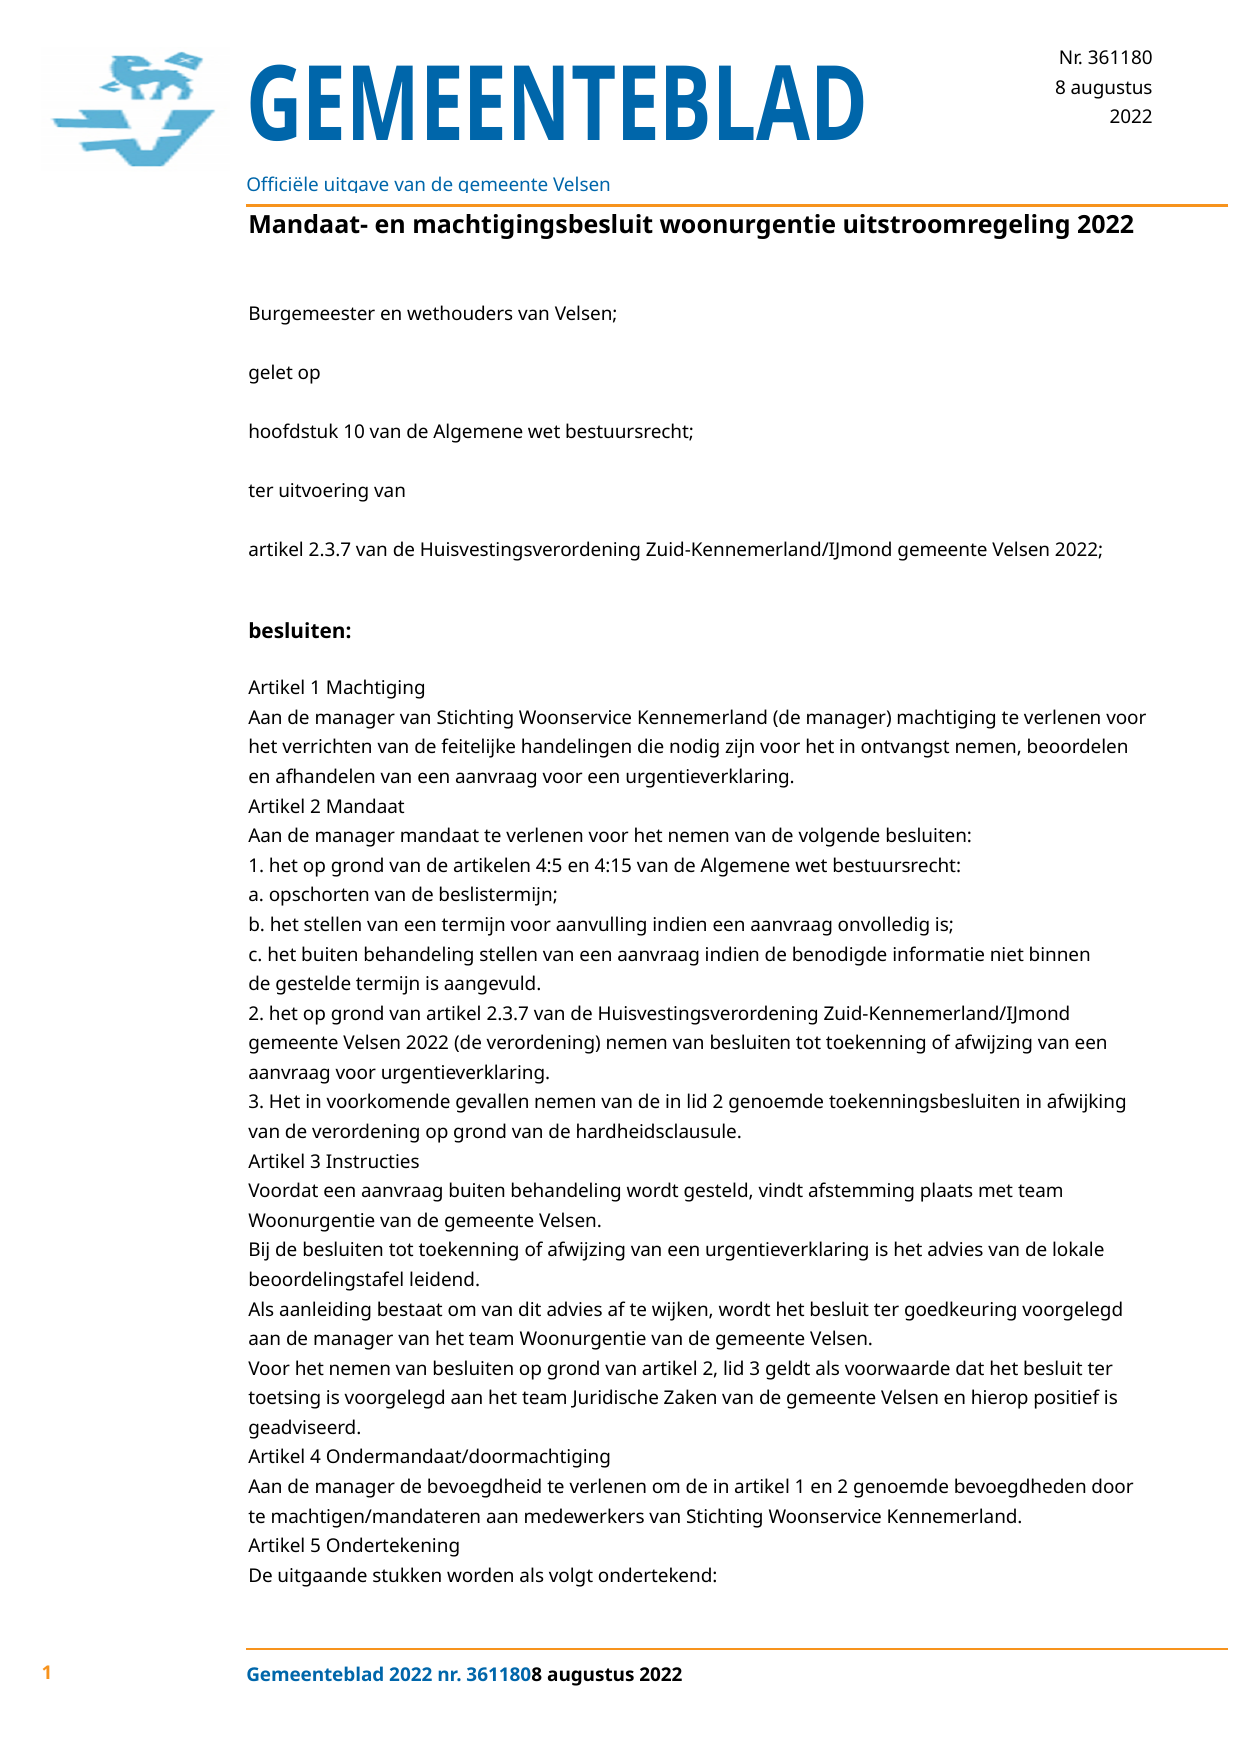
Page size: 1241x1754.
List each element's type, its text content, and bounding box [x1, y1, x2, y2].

text Artikel 4 Ondermandaat/doormachtiging [248, 1444, 1152, 1469]
text artikel 2.3.7 van de Huisvestingsverordening Zuid-Kennemerland/IJmond gemeente Velsen 2022; [248, 537, 1152, 562]
text Artikel 2 Mandaat [248, 793, 1152, 819]
text b. het stellen van een termijn voor aanvulling indien een aanvraag onvolledig is; [248, 911, 1152, 937]
text De uitgaande stukken worden als volgt ondertekend: [248, 1562, 1152, 1588]
text c. het buiten behandeling stellen van een aanvraag indien de benodigde informatie niet binnen [248, 941, 1152, 967]
text Artikel 1 Machtiging [248, 674, 1152, 700]
text Aan de manager de bevoegdheid te verlenen om de in artikel 1 en 2 genoemde bevoegdheden door te machtigen/mandateren aan medewerkers van Stichting Woonservice Kennemerland. [248, 1473, 1152, 1529]
text de gestelde termijn is aangevuld. [248, 970, 1152, 996]
text besluiten: [248, 617, 1152, 645]
text ter uitvoering van [248, 477, 1152, 503]
text Voordat een aanvraag buiten behandeling wordt gesteld, vindt afstemming plaats met team Woonurgentie van de gemeente Velsen. [248, 1177, 1152, 1233]
text gelet op [248, 359, 1152, 385]
text 2. het op grond van artikel 2.3.7 van de Huisvestingsverordening Zuid-Kennemerland/IJmond gemeente Velsen 2022 (de verordening) nemen van besluiten tot toekenning of afwijzing van een aanvraag voor urgentieverklaring. [248, 1000, 1152, 1085]
text 1. het op grond van de artikelen 4:5 en 4:15 van de Algemene wet bestuursrecht: [248, 852, 1152, 878]
text Artikel 3 Instructies [248, 1148, 1152, 1174]
text Aan de manager van Stichting Woonservice Kennemerland (de manager) machtiging te verlenen voor het verrichten van de feitelijke handelingen die nodig zijn voor het in ontvangst nemen, beoordelen en afhandelen van een aanvraag voor een urgentieverklaring. [248, 704, 1152, 789]
text Als aanleiding bestaat om van dit advies af te wijken, wordt het besluit ter goedkeuring voorgelegd aan de manager van het team Woonurgentie van de gemeente Velsen. [248, 1296, 1152, 1351]
text hoofdstuk 10 van de Algemene wet bestuursrecht; [248, 418, 1152, 444]
text 3. Het in voorkomende gevallen nemen van de in lid 2 genoemde toekenningsbesluiten in afwijking van de verordening op grond van de hardheidsclausule. [248, 1089, 1152, 1144]
text Artikel 5 Ondertekening [248, 1532, 1152, 1558]
text Voor het nemen van besluiten op grond van artikel 2, lid 3 geldt als voorwaarde dat het besluit ter toetsing is voorgelegd aan het team Juridische Zaken van de gemeente Velsen en hierop positief is geadviseerd. [248, 1355, 1152, 1440]
text Bij de besluiten tot toekenning of afwijzing van een urgentieverklaring is het advies van de lokale beoordelingstafel leidend. [248, 1237, 1152, 1292]
picture [41, 47, 231, 172]
text Mandaat- en machtigingsbesluit woonurgentie uitstroomregeling 2022 [248, 207, 1152, 241]
text Burgemeester en wethouders van Velsen; [248, 300, 1152, 326]
text a. opschorten van de beslistermijn; [248, 882, 1152, 907]
text Aan de manager mandaat te verlenen voor het nemen van de volgende besluiten: [248, 822, 1152, 848]
